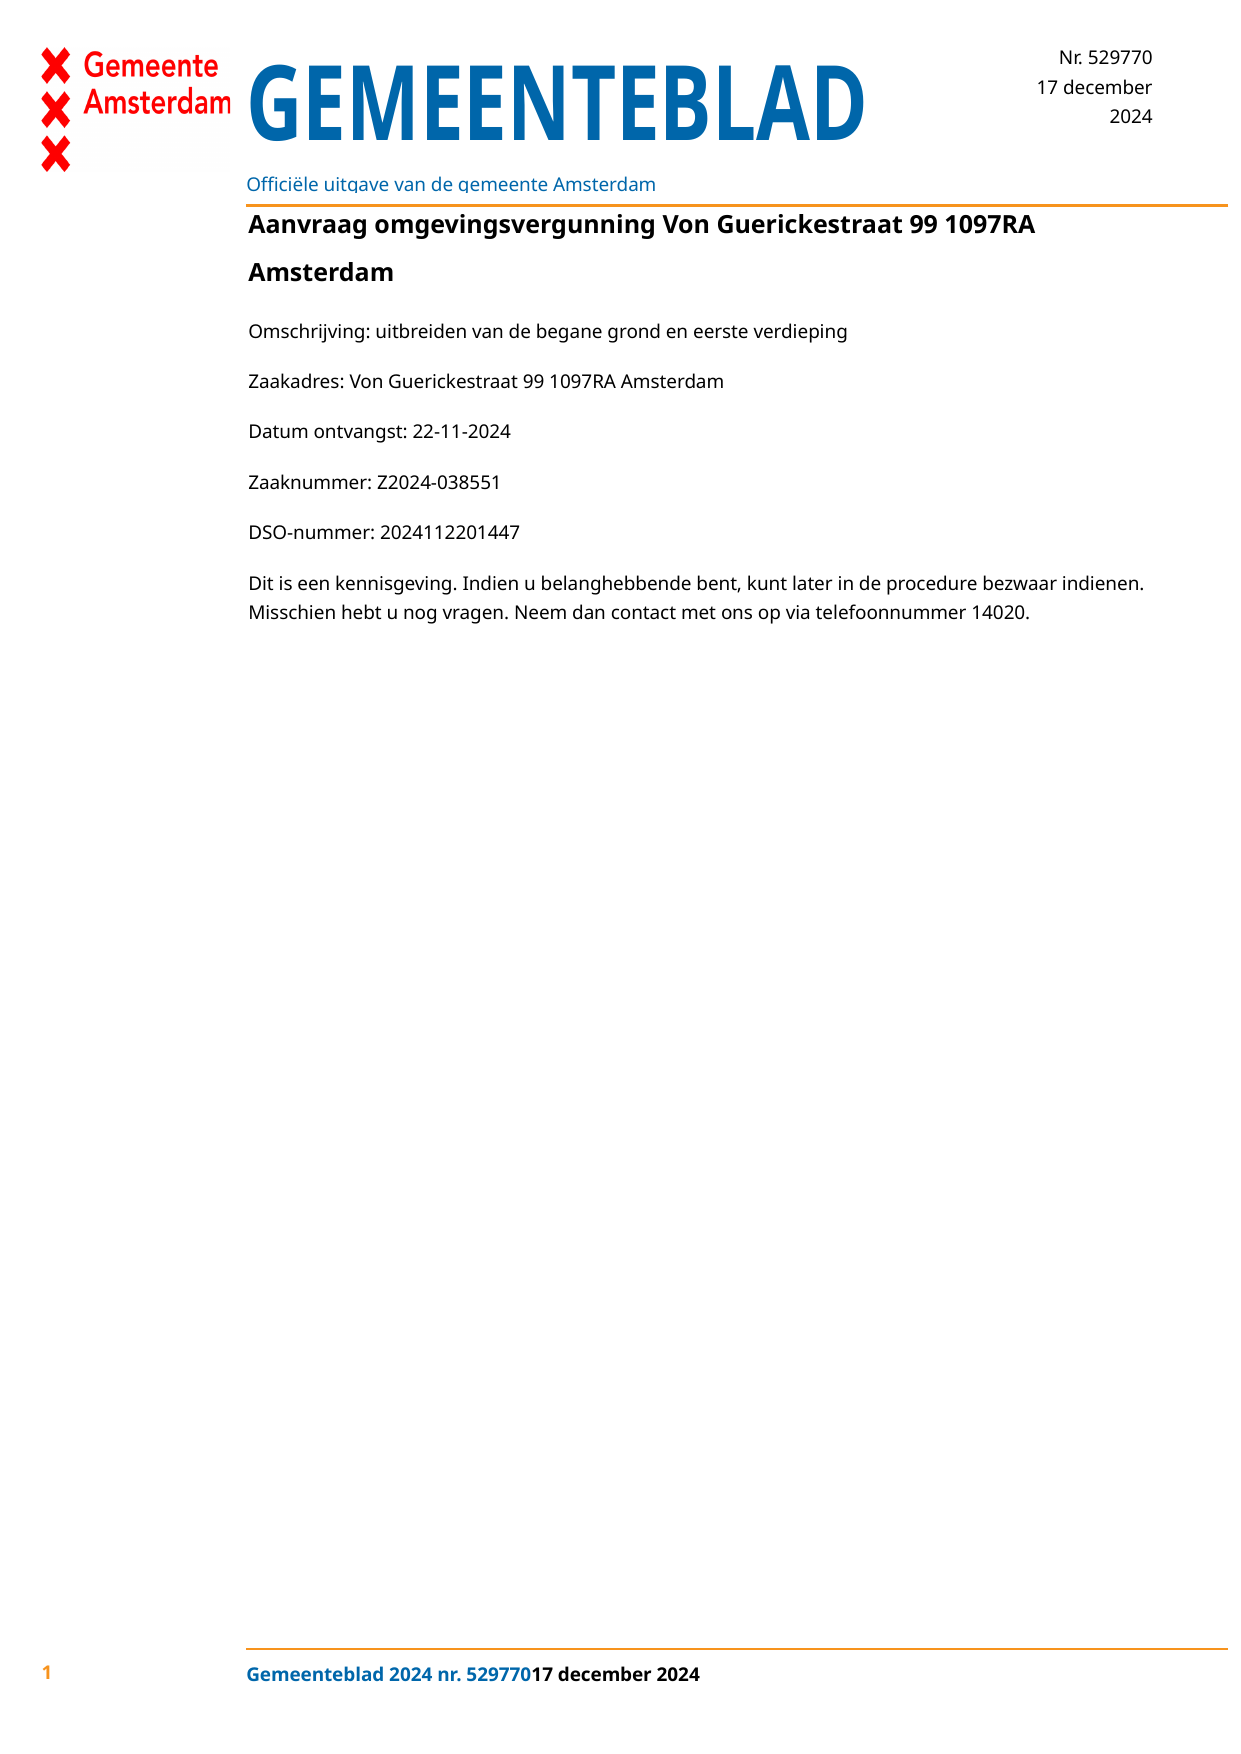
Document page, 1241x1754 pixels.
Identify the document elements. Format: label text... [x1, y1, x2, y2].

text Datum ontvangst: 22-11-2024 [248, 419, 1152, 444]
text Zaakadres: Von Guerickestraat 99 1097RA Amsterdam [248, 368, 1152, 394]
text Aanvraag omgevingsvergunning Von Guerickestraat 99 1097RA Amsterdam [248, 207, 1152, 288]
text Zaaknummer: Z2024-038551 [248, 469, 1152, 495]
text DSO-nummer: 2024112201447 [248, 519, 1152, 545]
text Omschrijving: uitbreiden van de begane grond en eerste verdieping [248, 318, 1152, 344]
text Dit is een kennisgeving. Indien u belanghebbende bent, kunt later in de procedure bezwaar indienen. Misschien hebt u nog vragen. Neem dan contact met ons op via telefoonnummer 14020. [248, 570, 1152, 625]
picture [41, 47, 231, 172]
